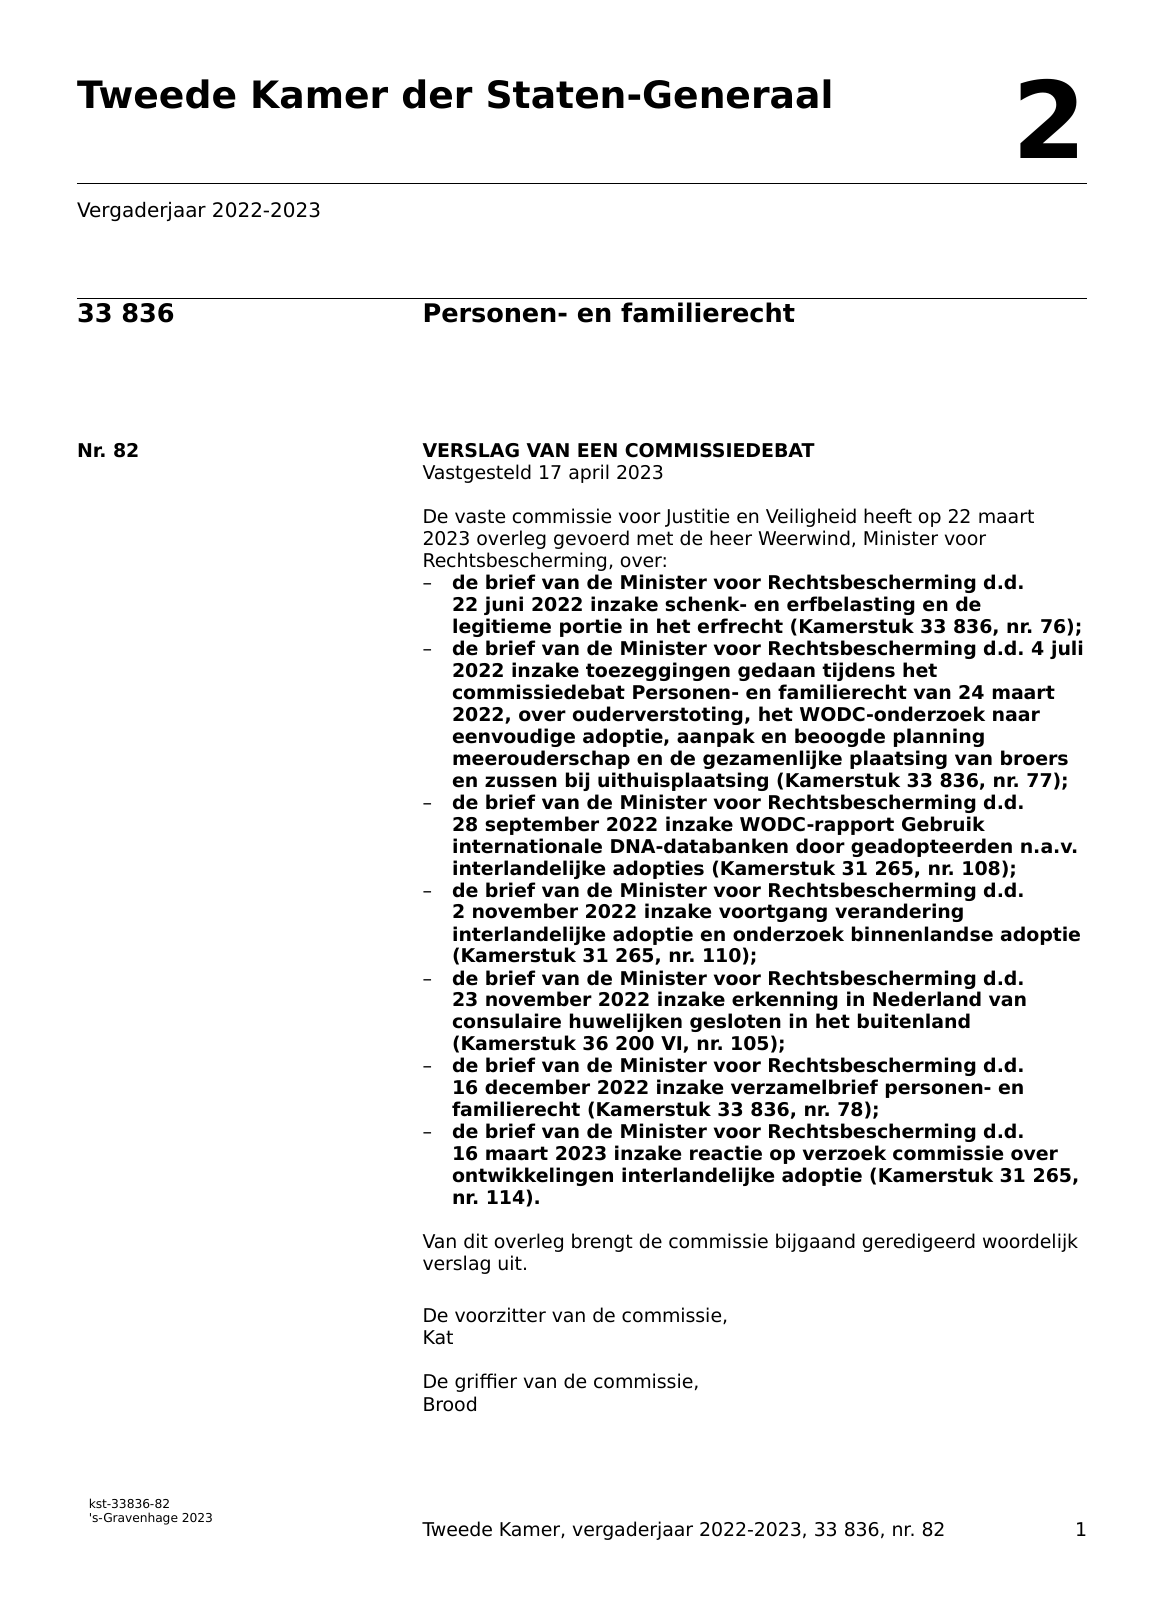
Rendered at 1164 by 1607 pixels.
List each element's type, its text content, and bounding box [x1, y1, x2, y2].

text – de brief van de Minister voor Rechtsbescherming d.d. 23 november 2022 inzake erkenning in Nederland van consulaire huwelijken gesloten in het buitenland (Kamerstuk 36 200 VI, nr. 105); [422, 967, 1087, 1055]
text – de brief van de Minister voor Rechtsbescherming d.d. 22 juni 2022 inzake schenk- en erfbelasting en de legitieme portie in het erfrecht (Kamerstuk 33 836, nr. 76); [422, 572, 1087, 638]
text – de brief van de Minister voor Rechtsbescherming d.d. 2 november 2022 inzake voortgang verandering interlandelijke adoptie en onderzoek binnenlandse adoptie (Kamerstuk 31 265, nr. 110); [422, 879, 1087, 967]
text 's-Gravenhage 2023 [88, 1511, 323, 1525]
subtitle Nr. 82 VERSLAG VAN EEN COMMISSIEDEBAT [77, 440, 1087, 462]
text – de brief van de Minister voor Rechtsbescherming d.d. 28 september 2022 inzake WODC-rapport Gebruik internationale DNA-databanken door geadopteerden n.a.v. interlandelijke adopties (Kamerstuk 31 265, nr. 108); [422, 792, 1087, 879]
table_header Tweede Kamer der Staten-Generaal [77, 59, 886, 183]
text Van dit overleg brengt de commissie bijgaand geredigeerd woordelijk verslag uit. [422, 1231, 1087, 1275]
text kst-33836-82 [88, 1497, 323, 1511]
text Vastgesteld 17 april 2023 [422, 462, 1087, 484]
table_cell Vergaderjaar 2022-2023 [77, 184, 1087, 298]
subtitle 33 836 Personen- en familierecht [77, 299, 1087, 329]
text De voorzitter van de commissie, Kat [422, 1305, 1087, 1349]
text De griffier van de commissie, Brood [422, 1371, 1087, 1415]
text – de brief van de Minister voor Rechtsbescherming d.d. 16 maart 2023 inzake reactie op verzoek commissie over ontwikkelingen interlandelijke adoptie (Kamerstuk 31 265, nr. 114). [422, 1121, 1087, 1209]
text De vaste commissie voor Justitie en Veiligheid heeft op 22 maart 2023 overleg gevoerd met de heer Weerwind, Minister voor Rechtsbescherming, over: [422, 506, 1087, 572]
table_header 2 [886, 59, 1087, 183]
text – de brief van de Minister voor Rechtsbescherming d.d. 16 december 2022 inzake verzamelbrief personen- en familierecht (Kamerstuk 33 836, nr. 78); [422, 1055, 1087, 1121]
text – de brief van de Minister voor Rechtsbescherming d.d. 4 juli 2022 inzake toezeggingen gedaan tijdens het commissiedebat Personen- en familierecht van 24 maart 2022, over ouderverstoting, het WODC-onderzoek naar eenvoudige adoptie, aanpak en beoogde planning meerouderschap en de gezamenlijke plaatsing van broers en zussen bij uithuisplaatsing (Kamerstuk 33 836, nr. 77); [422, 638, 1087, 792]
